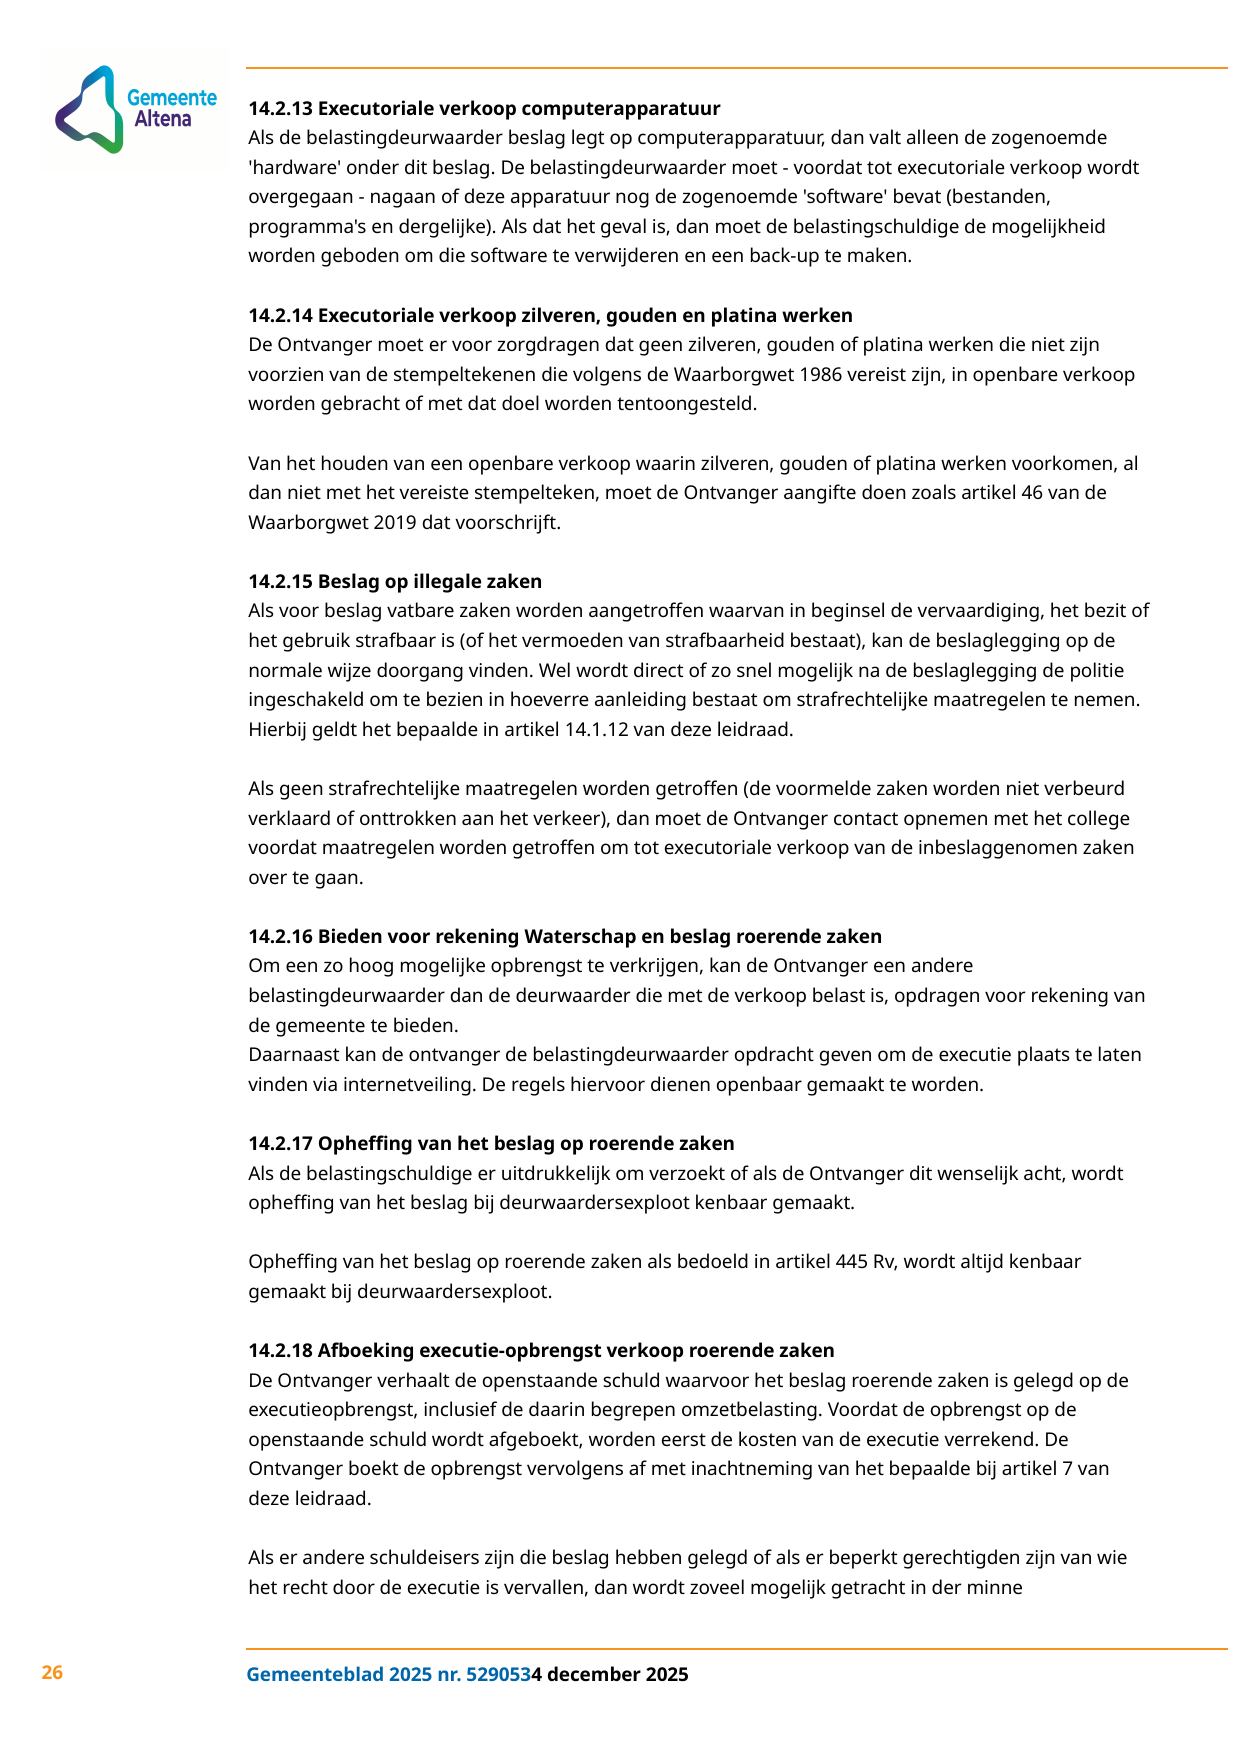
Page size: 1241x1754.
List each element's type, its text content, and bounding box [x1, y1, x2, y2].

text De Ontvanger moet er voor zorgdragen dat geen zilveren, gouden of platina werken die niet zijn voorzien van de stempeltekenen die volgens de Waarborgwet 1986 vereist zijn, in openbare verkoop worden gebracht of met dat doel worden tentoongesteld. [248, 331, 1152, 416]
text 14.2.16 Bieden voor rekening Waterschap en beslag roerende zaken [248, 923, 1152, 949]
text Als de belastingdeurwaarder beslag legt op computerapparatuur, dan valt alleen de zogenoemde 'hardware' onder dit beslag. De belastingdeurwaarder moet - voordat tot executoriale verkoop wordt overgegaan - nagaan of deze apparatuur nog de zogenoemde 'software' bevat (bestanden, programma's en dergelijke). Als dat het geval is, dan moet de belastingschuldige de mogelijkheid worden geboden om die software te verwijderen en een back-up te maken. [248, 124, 1152, 268]
text 14.2.14 Executoriale verkoop zilveren, gouden en platina werken [248, 302, 1152, 328]
text Als geen strafrechtelijke maatregelen worden getroffen (de voormelde zaken worden niet verbeurd verklaard of onttrokken aan het verkeer), dan moet de Ontvanger contact opnemen met het college voordat maatregelen worden getroffen om tot executoriale verkoop van de inbeslaggenomen zaken over te gaan. [248, 775, 1152, 890]
picture [41, 47, 231, 172]
text Om een zo hoog mogelijke opbrengst te verkrijgen, kan de Ontvanger een andere belastingdeurwaarder dan de deurwaarder die met de verkoop belast is, opdragen voor rekening van de gemeente te bieden. [248, 953, 1152, 1038]
text Als er andere schuldeisers zijn die beslag hebben gelegd of als er beperkt gerechtigden zijn van wie het recht door de executie is vervallen, dan wordt zoveel mogelijk getracht in der minne [248, 1544, 1152, 1600]
text 14.2.17 Opheffing van het beslag op roerende zaken [248, 1130, 1152, 1156]
text Als de belastingschuldige er uitdrukkelijk om verzoekt of als de Ontvanger dit wenselijk acht, wordt opheffing van het beslag bij deurwaardersexploot kenbaar gemaakt. [248, 1160, 1152, 1215]
text Van het houden van een openbare verkoop waarin zilveren, gouden of platina werken voorkomen, al dan niet met het vereiste stempelteken, moet de Ontvanger aangifte doen zoals artikel 46 van de Waarborgwet 2019 dat voorschrijft. [248, 450, 1152, 535]
text 14.2.18 Afboeking executie-opbrengst verkoop roerende zaken [248, 1337, 1152, 1363]
text Als voor beslag vatbare zaken worden aangetroffen waarvan in beginsel de vervaardiging, het bezit of het gebruik strafbaar is (of het vermoeden van strafbaarheid bestaat), kan de beslaglegging op de normale wijze doorgang vinden. Wel wordt direct of zo snel mogelijk na de beslaglegging de politie ingeschakeld om te bezien in hoeverre aanleiding bestaat om strafrechtelijke maatregelen te nemen. Hierbij geldt het bepaalde in artikel 14.1.12 van deze leidraad. [248, 598, 1152, 742]
text Daarnaast kan de ontvanger de belastingdeurwaarder opdracht geven om de executie plaats te laten vinden via internetveiling. De regels hiervoor dienen openbaar gemaakt te worden. [248, 1041, 1152, 1097]
text 14.2.13 Executoriale verkoop computerapparatuur [248, 95, 1152, 121]
text 14.2.15 Beslag op illegale zaken [248, 568, 1152, 594]
text Opheffing van het beslag op roerende zaken als bedoeld in artikel 445 Rv, wordt altijd kenbaar gemaakt bij deurwaardersexploot. [248, 1248, 1152, 1304]
text De Ontvanger verhaalt de openstaande schuld waarvoor het beslag roerende zaken is gelegd op de executieopbrengst, inclusief de daarin begrepen omzetbelasting. Voordat de opbrengst op de openstaande schuld wordt afgeboekt, worden eerst de kosten van de executie verrekend. De Ontvanger boekt de opbrengst vervolgens af met inachtneming van het bepaalde bij artikel 7 van deze leidraad. [248, 1367, 1152, 1511]
